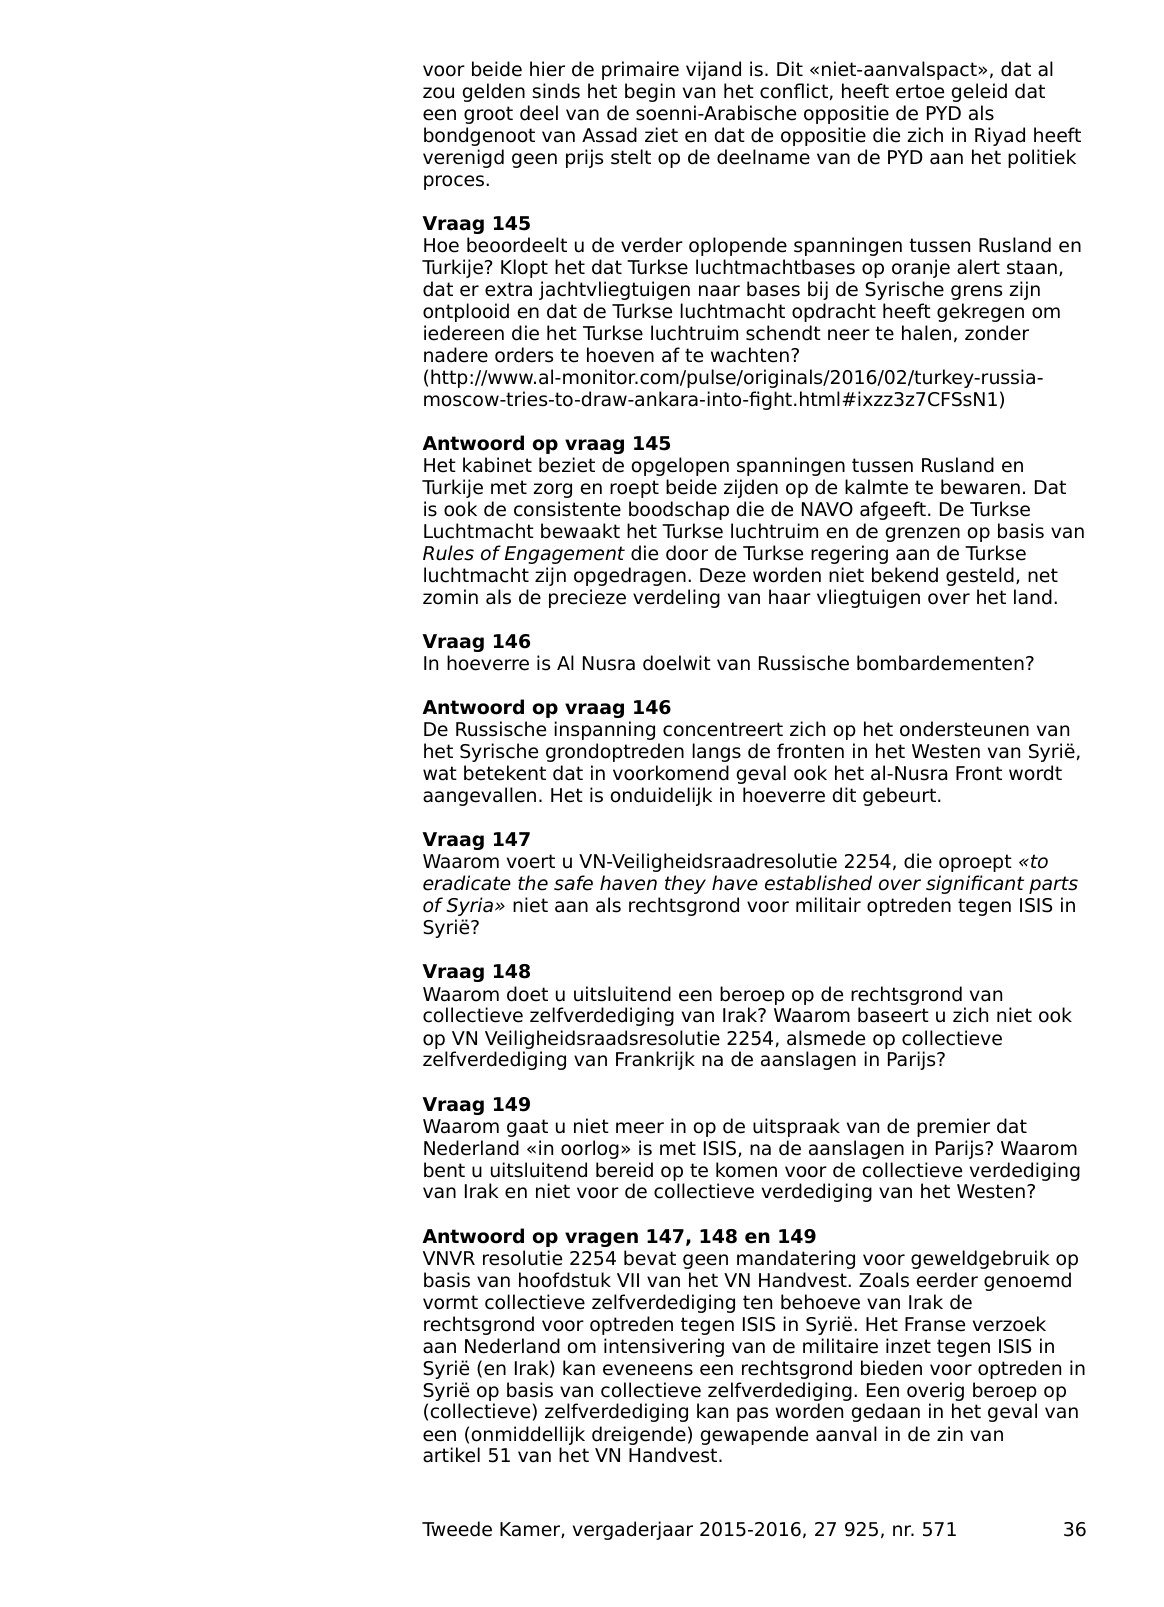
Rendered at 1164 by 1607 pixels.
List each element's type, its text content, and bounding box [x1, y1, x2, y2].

text Vraag 149 [422, 1093, 1087, 1116]
text In hoeverre is Al Nusra doelwit van Russische bombardementen? [422, 653, 1087, 675]
text Hoe beoordeelt u de verder oplopende spanningen tussen Rusland en Turkije? Klopt het dat Turkse luchtmachtbases op oranje alert staan, dat er extra jachtvliegtuigen naar bases bij de Syrische grens zijn ontplooid en dat de Turkse luchtmacht opdracht heeft gekregen om iedereen die het Turkse luchtruim schendt neer te halen, zonder nadere orders te hoeven af te wachten? (http://www.al-monitor.com/pulse/originals/2016/02/turkey-russia-moscow-tries-to-draw-ankara-into-fight.html#ixzz3z7CFSsN1) [422, 235, 1087, 411]
text De Russische inspanning concentreert zich op het ondersteunen van het Syrische grondoptreden langs de fronten in het Westen van Syrië, wat betekent dat in voorkomend geval ook het al-Nusra Front wordt aangevallen. Het is onduidelijk in hoeverre dit gebeurt. [422, 719, 1087, 807]
text Waarom gaat u niet meer in op de uitspraak van de premier dat Nederland «in oorlog» is met ISIS, na de aanslagen in Parijs? Waarom bent u uitsluitend bereid op te komen voor de collectieve verdediging van Irak en niet voor de collectieve verdediging van het Westen? [422, 1116, 1087, 1203]
text Antwoord op vraag 146 [422, 697, 1087, 719]
text Het kabinet beziet de opgelopen spanningen tussen Rusland en Turkije met zorg en roept beide zijden op de kalmte te bewaren. Dat is ook de consistente boodschap die de NAVO afgeeft. De Turkse Luchtmacht bewaakt het Turkse luchtruim en de grenzen op basis van Rules of Engagement die door de Turkse regering aan de Turkse luchtmacht zijn opgedragen. Deze worden niet bekend gesteld, net zomin als de precieze verdeling van haar vliegtuigen over het land. [422, 455, 1087, 609]
text Vraag 145 [422, 213, 1087, 235]
text Waarom voert u VN-Veiligheidsraadresolutie 2254, die oproept «to eradicate the safe haven they have established over significant parts of Syria» niet aan als rechtsgrond voor militair optreden tegen ISIS in Syrië? [422, 851, 1087, 939]
text Antwoord op vragen 147, 148 en 149 [422, 1226, 1087, 1248]
text Vraag 147 [422, 829, 1087, 851]
text Waarom doet u uitsluitend een beroep op de rechtsgrond van collectieve zelfverdediging van Irak? Waarom baseert u zich niet ook op VN Veiligheidsraadsresolutie 2254, alsmede op collectieve zelfverdediging van Frankrijk na de aanslagen in Parijs? [422, 983, 1087, 1071]
text VNVR resolutie 2254 bevat geen mandatering voor geweldgebruik op basis van hoofdstuk VII van het VN Handvest. Zoals eerder genoemd vormt collectieve zelfverdediging ten behoeve van Irak de rechtsgrond voor optreden tegen ISIS in Syrië. Het Franse verzoek aan Nederland om intensivering van de militaire inzet tegen ISIS in Syrië (en Irak) kan eveneens een rechtsgrond bieden voor optreden in Syrië op basis van collectieve zelfverdediging. Een overig beroep op (collectieve) zelfverdediging kan pas worden gedaan in het geval van een (onmiddellijk dreigende) gewapende aanval in de zin van artikel 51 van het VN Handvest. [422, 1248, 1087, 1467]
text Vraag 148 [422, 961, 1087, 983]
text voor beide hier de primaire vijand is. Dit «niet-aanvalspact», dat al zou gelden sinds het begin van het conflict, heeft ertoe geleid dat een groot deel van de soenni-Arabische oppositie de PYD als bondgenoot van Assad ziet en dat de oppositie die zich in Riyad heeft verenigd geen prijs stelt op de deelname van de PYD aan het politiek proces. [422, 59, 1087, 191]
text Vraag 146 [422, 631, 1087, 653]
text Antwoord op vraag 145 [422, 433, 1087, 455]
